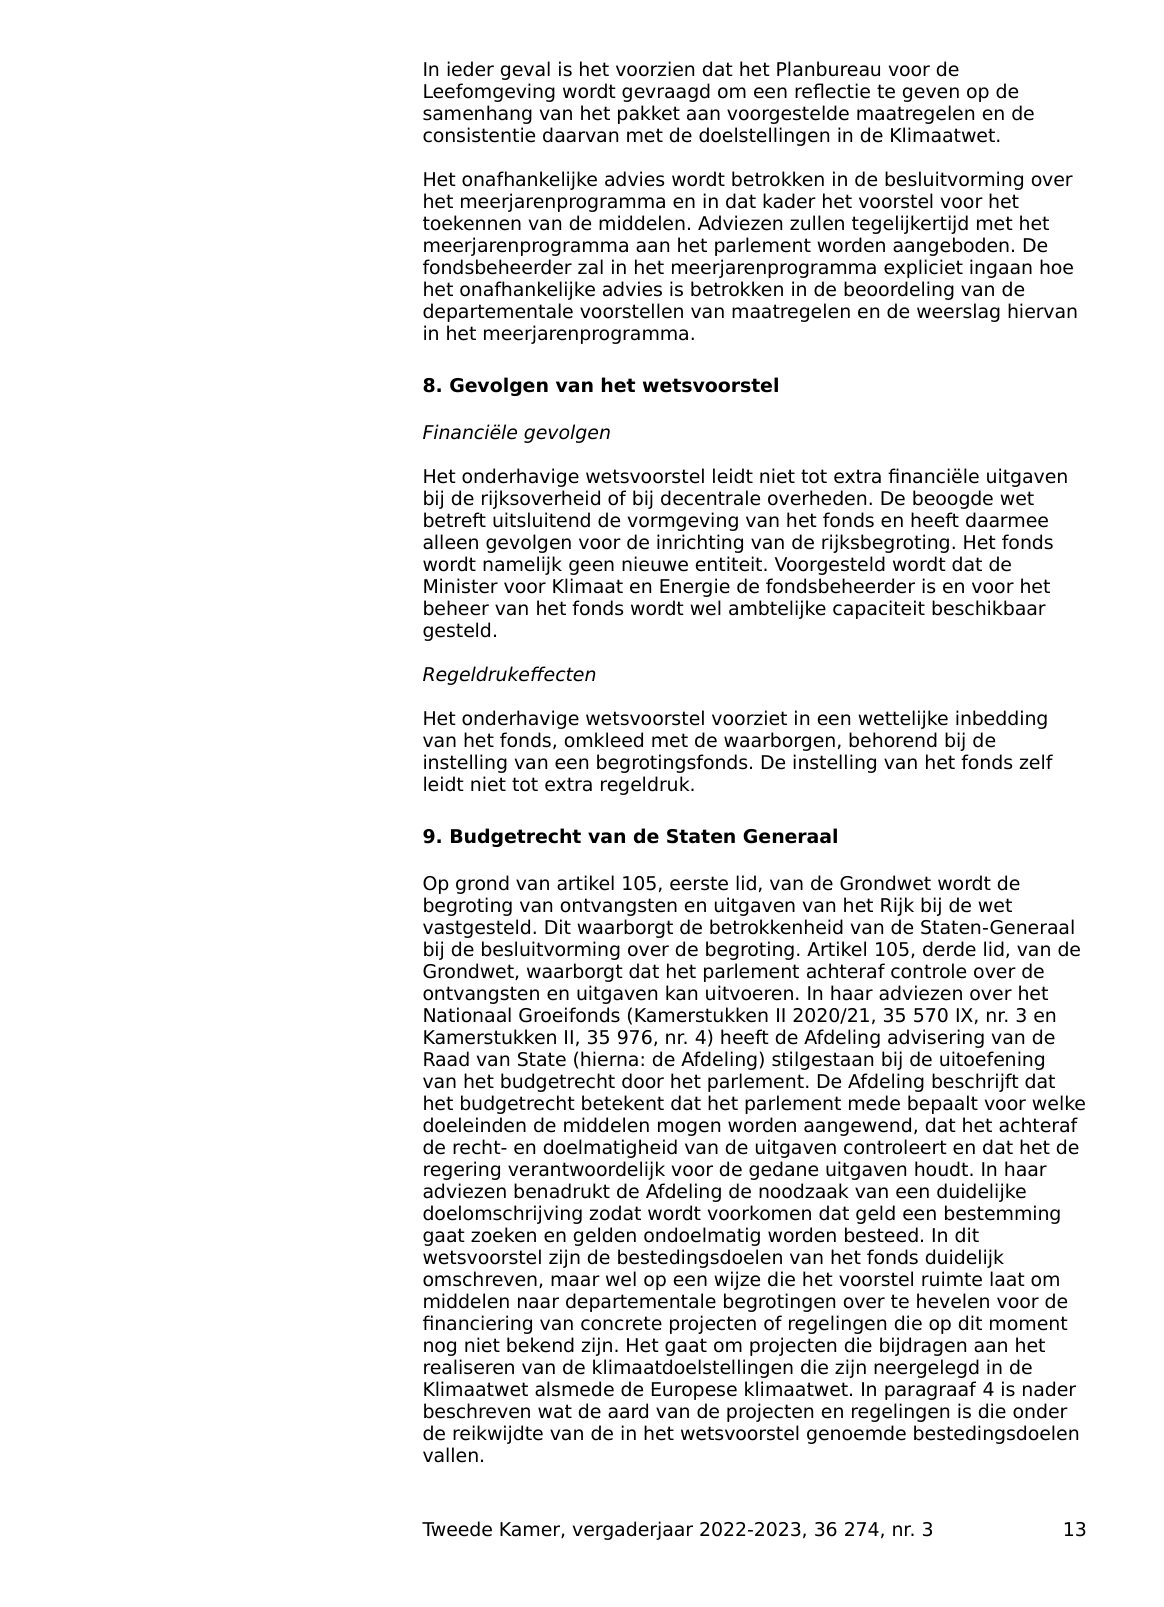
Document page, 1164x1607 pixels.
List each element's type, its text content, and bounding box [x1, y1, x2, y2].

text Het onderhavige wetsvoorstel leidt niet tot extra financiële uitgaven bij de rijksoverheid of bij decentrale overheden. De beoogde wet betreft uitsluitend de vormgeving van het fonds en heeft daarmee alleen gevolgen voor de inrichting van de rijksbegroting. Het fonds wordt namelijk geen nieuwe entiteit. Voorgesteld wordt dat de Minister voor Klimaat en Energie de fondsbeheerder is en voor het beheer van het fonds wordt wel ambtelijke capaciteit beschikbaar gesteld. [422, 466, 1087, 642]
text Op grond van artikel 105, eerste lid, van de Grondwet wordt de begroting van ontvangsten en uitgaven van het Rijk bij de wet vastgesteld. Dit waarborgt de betrokkenheid van de Staten-Generaal bij de besluitvorming over de begroting. Artikel 105, derde lid, van de Grondwet, waarborgt dat het parlement achteraf controle over de ontvangsten en uitgaven kan uitvoeren. In haar adviezen over het Nationaal Groeifonds (Kamerstukken II 2020/21, 35 570 IX, nr. 3 en Kamerstukken II, 35 976, nr. 4) heeft de Afdeling advisering van de Raad van State (hierna: de Afdeling) stilgestaan bij de uitoefening van het budgetrecht door het parlement. De Afdeling beschrijft dat het budgetrecht betekent dat het parlement mede bepaalt voor welke doeleinden de middelen mogen worden aangewend, dat het achteraf de recht- en doelmatigheid van de uitgaven controleert en dat het de regering verantwoordelijk voor de gedane uitgaven houdt. In haar adviezen benadrukt de Afdeling de noodzaak van een duidelijke doelomschrijving zodat wordt voorkomen dat geld een bestemming gaat zoeken en gelden ondoelmatig worden besteed. In dit wetsvoorstel zijn de bestedingsdoelen van het fonds duidelijk omschreven, maar wel op een wijze die het voorstel ruimte laat om middelen naar departementale begrotingen over te hevelen voor de financiering van concrete projecten of regelingen die op dit moment nog niet bekend zijn. Het gaat om projecten die bijdragen aan het realiseren van de klimaatdoelstellingen die zijn neergelegd in de Klimaatwet alsmede de Europese klimaatwet. In paragraaf 4 is nader beschreven wat de aard van de projecten en regelingen is die onder de reikwijdte van de in het wetsvoorstel genoemde bestedingsdoelen vallen. [422, 873, 1087, 1467]
subtitle Financiële gevolgen [422, 422, 1087, 444]
subtitle 9. Budgetrecht van de Staten Generaal [422, 826, 1087, 848]
text In ieder geval is het voorzien dat het Planbureau voor de Leefomgeving wordt gevraagd om een reflectie te geven op de samenhang van het pakket aan voorgestelde maatregelen en de consistentie daarvan met de doelstellingen in de Klimaatwet. [422, 59, 1087, 147]
subtitle Regeldrukeffecten [422, 664, 1087, 686]
text Het onafhankelijke advies wordt betrokken in de besluitvorming over het meerjarenprogramma en in dat kader het voorstel voor het toekennen van de middelen. Adviezen zullen tegelijkertijd met het meerjarenprogramma aan het parlement worden aangeboden. De fondsbeheerder zal in het meerjarenprogramma expliciet ingaan hoe het onafhankelijke advies is betrokken in de beoordeling van de departementale voorstellen van maatregelen en de weerslag hiervan in het meerjarenprogramma. [422, 169, 1087, 345]
subtitle 8. Gevolgen van het wetsvoorstel [422, 375, 1087, 397]
text Het onderhavige wetsvoorstel voorziet in een wettelijke inbedding van het fonds, omkleed met de waarborgen, behorend bij de instelling van een begrotingsfonds. De instelling van het fonds zelf leidt niet tot extra regeldruk. [422, 708, 1087, 796]
